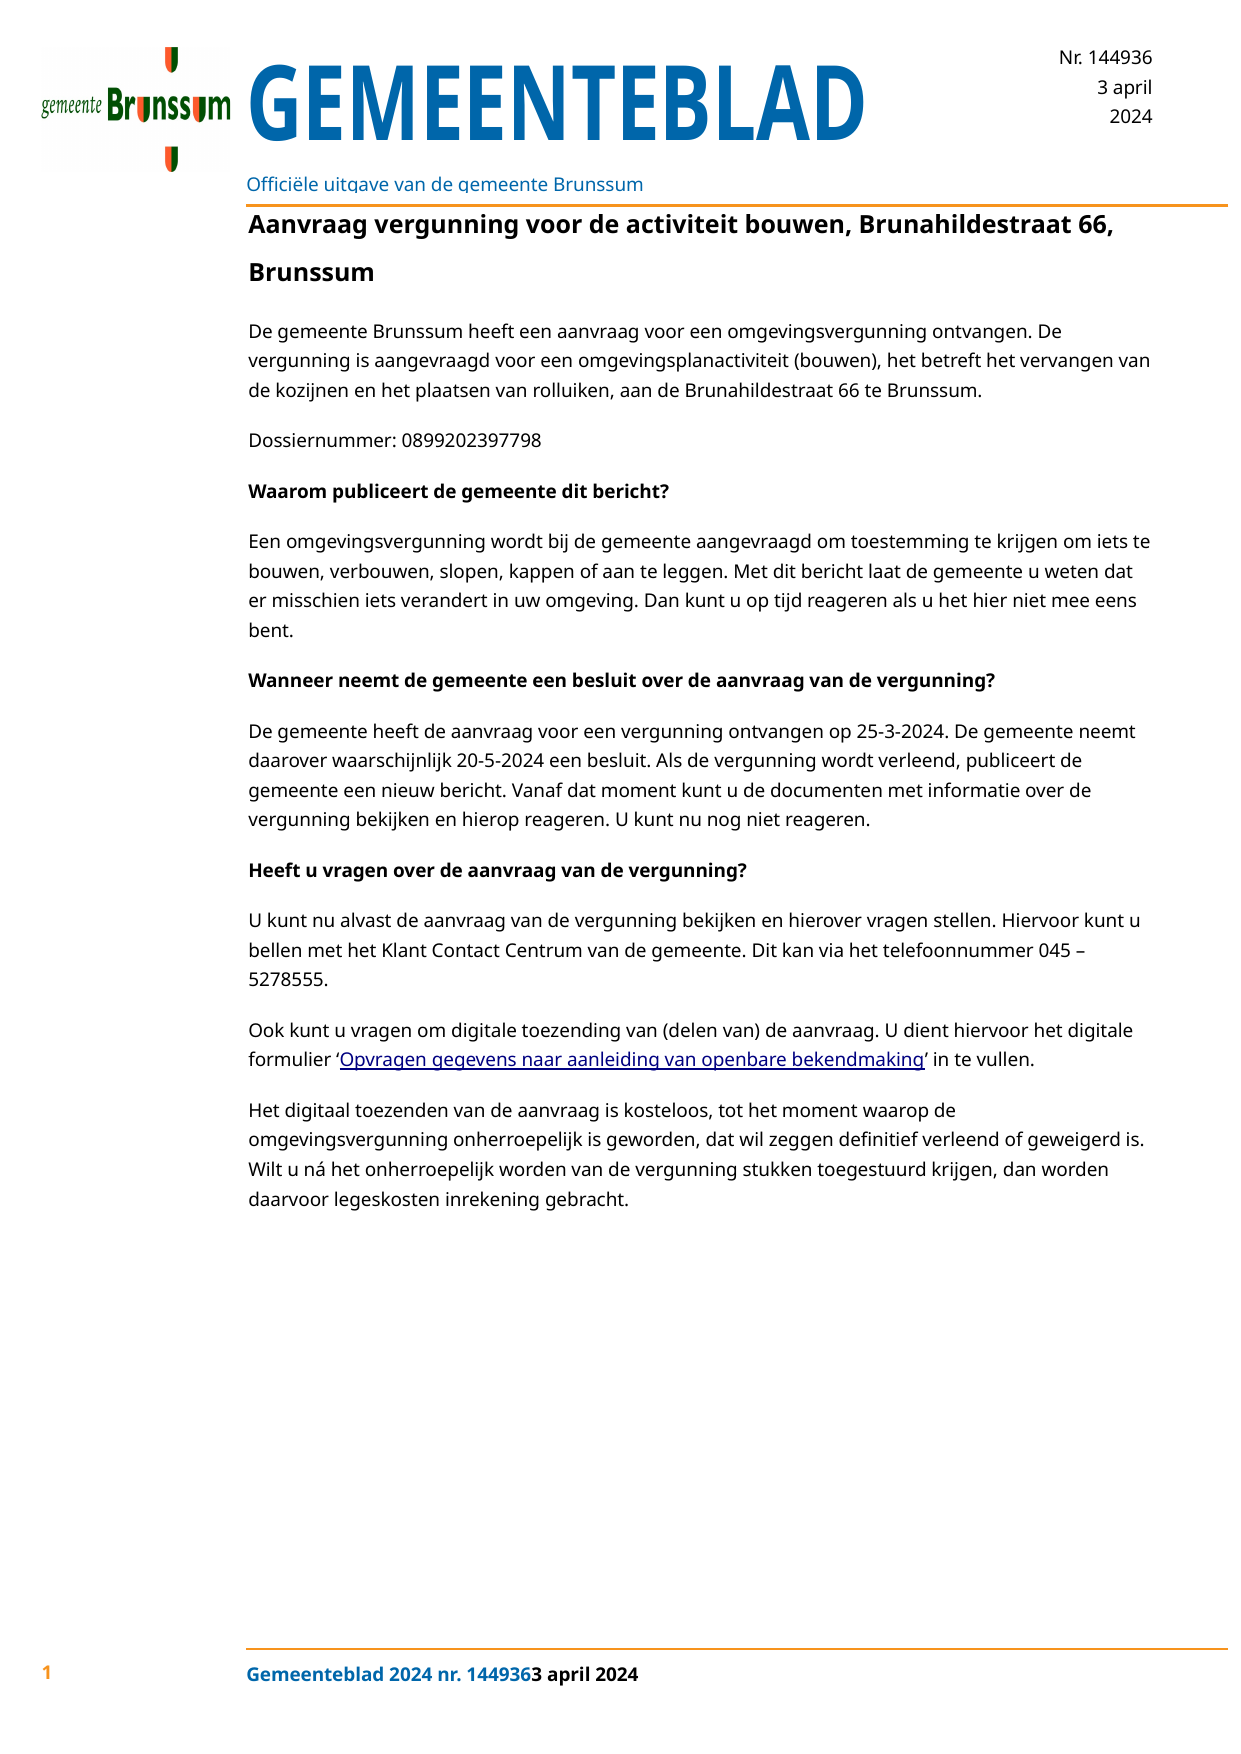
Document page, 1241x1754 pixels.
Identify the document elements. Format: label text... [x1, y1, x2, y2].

text De gemeente heeft de aanvraag voor een vergunning ontvangen op 25-3-2024. De gemeente neemt daarover waarschijnlijk 20-5-2024 een besluit. Als de vergunning wordt verleend, publiceert de gemeente een nieuw bericht. Vanaf dat moment kunt u de documenten met informatie over de vergunning bekijken en hierop reageren. U kunt nu nog niet reageren. [248, 718, 1152, 832]
text Aanvraag vergunning voor de activiteit bouwen, Brunahildestraat 66, Brunssum [248, 207, 1152, 288]
text U kunt nu alvast de aanvraag van de vergunning bekijken en hierover vragen stellen. Hiervoor kunt u bellen met het Klant Contact Centrum van de gemeente. Dit kan via het telefoonnummer 045 – 5278555. [248, 907, 1152, 992]
text De gemeente Brunssum heeft een aanvraag voor een omgevingsvergunning ontvangen. De vergunning is aangevraagd voor een omgevingsplanactiviteit (bouwen), het betreft het vervangen van de kozijnen en het plaatsen van rolluiken, aan de Brunahildestraat 66 te Brunssum. [248, 318, 1152, 403]
picture [41, 47, 231, 172]
text Dossiernummer: 0899202397798 [248, 427, 1152, 453]
text Waarom publiceert de gemeente dit bericht? [248, 478, 1152, 504]
text Ook kunt u vragen om digitale toezending van (delen van) de aanvraag. U dient hiervoor het digitale formulier ‘Opvragen gegevens naar aanleiding van openbare bekendmaking’ in te vullen. [248, 1017, 1152, 1072]
text Heeft u vragen over de aanvraag van de vergunning? [248, 857, 1152, 883]
text Een omgevingsvergunning wordt bij de gemeente aangevraagd om toestemming te krijgen om iets te bouwen, verbouwen, slopen, kappen of aan te leggen. Met dit bericht laat de gemeente u weten dat er misschien iets verandert in uw omgeving. Dan kunt u op tijd reageren als u het hier niet mee eens bent. [248, 528, 1152, 643]
text Het digitaal toezenden van de aanvraag is kosteloos, tot het moment waarop de omgevingsvergunning onherroepelijk is geworden, dat wil zeggen definitief verleend of geweigerd is. Wilt u ná het onherroepelijk worden van de vergunning stukken toegestuurd krijgen, dan worden daarvoor legeskosten inrekening gebracht. [248, 1097, 1152, 1212]
text Wanneer neemt de gemeente een besluit over de aanvraag van de vergunning? [248, 667, 1152, 693]
